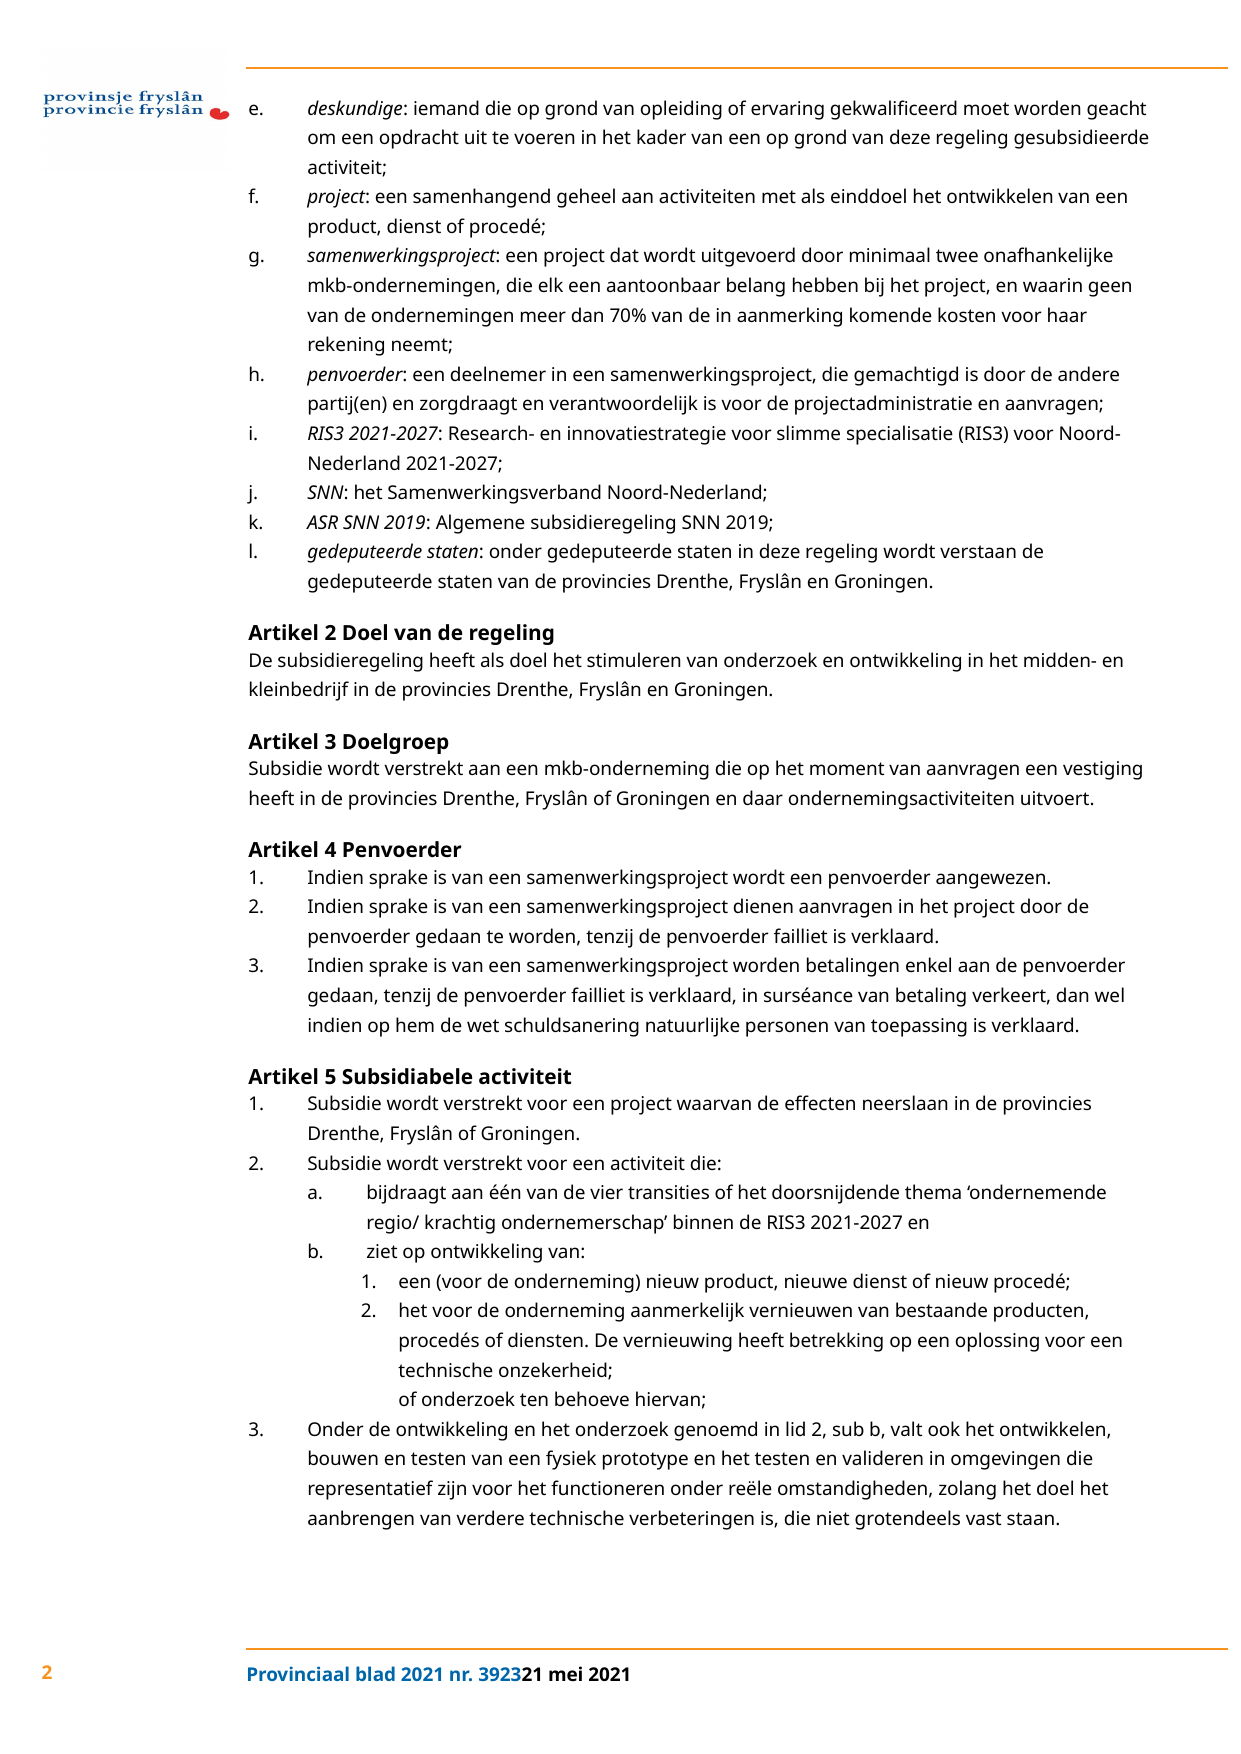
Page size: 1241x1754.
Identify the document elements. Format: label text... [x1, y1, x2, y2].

list RIS3 2021-2027: Research- en innovatiestrategie voor slimme specialisatie (RIS3) voor Noord-Nederland 2021-2027; [248, 420, 1152, 476]
list samenwerkingsproject: een project dat wordt uitgevoerd door minimaal twee onafhankelijke mkb-ondernemingen, die elk een aantoonbaar belang hebben bij het project, en waarin geen van de ondernemingen meer dan 70% van de in aanmerking komende kosten voor haar rekening neemt; [248, 243, 1152, 357]
list Indien sprake is van een samenwerkingsproject worden betalingen enkel aan de penvoerder gedaan, tenzij de penvoerder failliet is verklaard, in surséance van betaling verkeert, dan wel indien op hem de wet schuldsanering natuurlijke personen van toepassing is verklaard. [248, 953, 1152, 1037]
list het voor de onderneming aanmerkelijk vernieuwen van bestaande producten, procedés of diensten. De vernieuwing heeft betrekking op een oplossing voor een technische onzekerheid; [361, 1298, 1152, 1383]
list of onderzoek ten behoeve hiervan; [361, 1386, 1152, 1412]
list Onder de ontwikkeling en het onderzoek genoemd in lid 2, sub b, valt ook het ontwikkelen, bouwen en testen van een fysiek prototype en het testen en valideren in omgevingen die representatief zijn voor het functioneren onder reële omstandigheden, zolang het doel het aanbrengen van verdere technische verbeteringen is, die niet grotendeels vast staan. [248, 1416, 1152, 1531]
picture [41, 47, 231, 172]
text De subsidieregeling heeft als doel het stimuleren van onderzoek en ontwikkeling in het midden- en kleinbedrijf in de provincies Drenthe, Fryslân en Groningen. [248, 647, 1152, 702]
list penvoerder: een deelnemer in een samenwerkingsproject, die gemachtigd is door de andere partij(en) en zorgdraagt en verantwoordelijk is voor de projectadministratie en aanvragen; [248, 361, 1152, 416]
text Subsidie wordt verstrekt aan een mkb-onderneming die op het moment van aanvragen een vestiging heeft in de provincies Drenthe, Fryslân of Groningen en daar ondernemingsactiviteiten uitvoert. [248, 755, 1152, 811]
list ziet op ontwikkeling van: [307, 1238, 1152, 1264]
list deskundige: iemand die op grond van opleiding of ervaring gekwalificeerd moet worden geacht om een opdracht uit te voeren in het kader van een op grond van deze regeling gesubsidieerde activiteit; [248, 95, 1152, 180]
text Artikel 3 Doelgroep [248, 727, 1152, 755]
list Subsidie wordt verstrekt voor een project waarvan de effecten neerslaan in de provincies Drenthe, Fryslân of Groningen. [248, 1091, 1152, 1146]
list Subsidie wordt verstrekt voor een activiteit die: [248, 1150, 1152, 1176]
text Artikel 5 Subsidiabele activiteit [248, 1062, 1152, 1091]
list project: een samenhangend geheel aan activiteiten met als einddoel het ontwikkelen van een product, dienst of procedé; [248, 183, 1152, 239]
text Artikel 2 Doel van de regeling [248, 618, 1152, 647]
list Indien sprake is van een samenwerkingsproject dienen aanvragen in het project door de penvoerder gedaan te worden, tenzij de penvoerder failliet is verklaard. [248, 893, 1152, 949]
list gedeputeerde staten: onder gedeputeerde staten in deze regeling wordt verstaan de gedeputeerde staten van de provincies Drenthe, Fryslân en Groningen. [248, 538, 1152, 594]
list SNN: het Samenwerkingsverband Noord-Nederland; [248, 479, 1152, 505]
list Indien sprake is van een samenwerkingsproject wordt een penvoerder aangewezen. [248, 864, 1152, 889]
list ASR SNN 2019: Algemene subsidieregeling SNN 2019; [248, 509, 1152, 535]
list bijdraagt aan één van de vier transities of het doorsnijdende thema ‘ondernemende regio/ krachtig ondernemerschap’ binnen de RIS3 2021-2027 en [307, 1179, 1152, 1235]
list een (voor de onderneming) nieuw product, nieuwe dienst of nieuw procedé; [361, 1268, 1152, 1294]
text Artikel 4 Penvoerder [248, 835, 1152, 864]
